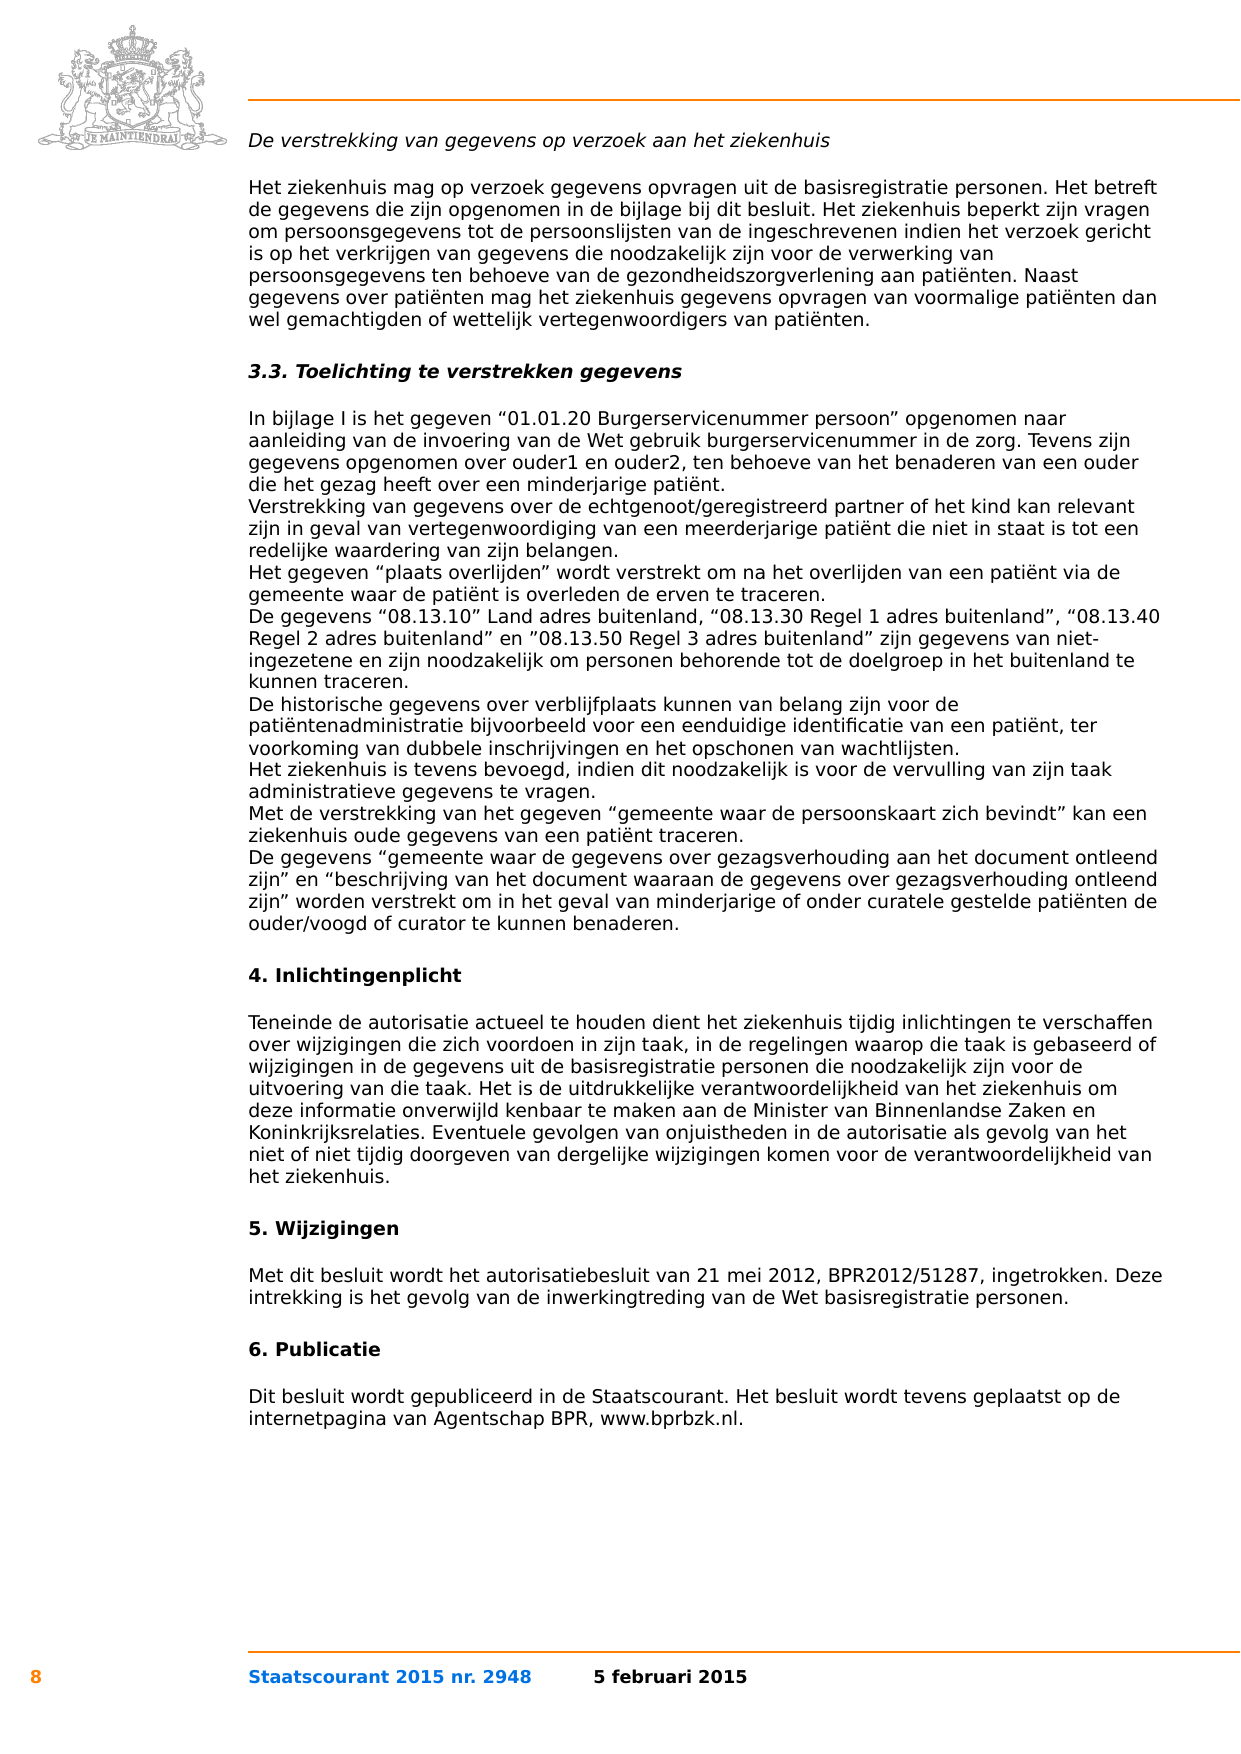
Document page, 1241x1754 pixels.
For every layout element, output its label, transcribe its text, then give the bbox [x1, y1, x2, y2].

text In bijlage I is het gegeven “01.01.20 Burgerservicenummer persoon” opgenomen naar aanleiding van de invoering van de Wet gebruik burgerservicenummer in de zorg. Tevens zijn gegevens opgenomen over ouder1 en ouder2, ten behoeve van het benaderen van een ouder die het gezag heeft over een minderjarige patiënt. [248, 408, 1163, 496]
subtitle 3.3. Toelichting te verstrekken gegevens [248, 361, 1163, 383]
text De gegevens “gemeente waar de gegevens over gezagsverhouding aan het document ontleend zijn” en “beschrijving van het document waaraan de gegevens over gezagsverhouding ontleend zijn” worden verstrekt om in het geval van minderjarige of onder curatele gestelde patiënten de ouder/voogd of curator te kunnen benaderen. [248, 847, 1163, 935]
subtitle 4. Inlichtingenplicht [248, 965, 1163, 987]
text Met de verstrekking van het gegeven “gemeente waar de persoonskaart zich bevindt” kan een ziekenhuis oude gegevens van een patiënt traceren. [248, 803, 1163, 847]
subtitle De verstrekking van gegevens op verzoek aan het ziekenhuis [248, 130, 1163, 152]
text Verstrekking van gegevens over de echtgenoot/geregistreerd partner of het kind kan relevant zijn in geval van vertegenwoordiging van een meerderjarige patiënt die niet in staat is tot een redelijke waardering van zijn belangen. [248, 496, 1163, 562]
text Met dit besluit wordt het autorisatiebesluit van 21 mei 2012, BPR2012/51287, ingetrokken. Deze intrekking is het gevolg van de inwerkingtreding van de Wet basisregistratie personen. [248, 1265, 1163, 1309]
text Het ziekenhuis mag op verzoek gegevens opvragen uit de basisregistratie personen. Het betreft de gegevens die zijn opgenomen in de bijlage bij dit besluit. Het ziekenhuis beperkt zijn vragen om persoonsgegevens tot de persoonslijsten van de ingeschrevenen indien het verzoek gericht is op het verkrijgen van gegevens die noodzakelijk zijn voor de verwerking van persoonsgegevens ten behoeve van de gezondheidszorgverlening aan patiënten. Naast gegevens over patiënten mag het ziekenhuis gegevens opvragen van voormalige patiënten dan wel gemachtigden of wettelijk vertegenwoordigers van patiënten. [248, 177, 1163, 331]
picture [38, 25, 227, 150]
text De gegevens “08.13.10” Land adres buitenland, “08.13.30 Regel 1 adres buitenland”, “08.13.40 Regel 2 adres buitenland” en ”08.13.50 Regel 3 adres buitenland” zijn gegevens van niet-ingezetene en zijn noodzakelijk om personen behorende tot de doelgroep in het buitenland te kunnen traceren. [248, 606, 1163, 693]
text Het ziekenhuis is tevens bevoegd, indien dit noodzakelijk is voor de vervulling van zijn taak administratieve gegevens te vragen. [248, 759, 1163, 803]
subtitle 6. Publicatie [248, 1339, 1163, 1361]
text Het gegeven “plaats overlijden” wordt verstrekt om na het overlijden van een patiënt via de gemeente waar de patiënt is overleden de erven te traceren. [248, 562, 1163, 606]
text Dit besluit wordt gepubliceerd in de Staatscourant. Het besluit wordt tevens geplaatst op de internetpagina van Agentschap BPR, www.bprbzk.nl. [248, 1386, 1163, 1430]
text De historische gegevens over verblijfplaats kunnen van belang zijn voor de patiëntenadministratie bijvoorbeeld voor een eenduidige identificatie van een patiënt, ter voorkoming van dubbele inschrijvingen en het opschonen van wachtlijsten. [248, 693, 1163, 759]
text Teneinde de autorisatie actueel te houden dient het ziekenhuis tijdig inlichtingen te verschaffen over wijzigingen die zich voordoen in zijn taak, in de regelingen waarop die taak is gebaseerd of wijzigingen in de gegevens uit de basisregistratie personen die noodzakelijk zijn voor de uitvoering van die taak. Het is de uitdrukkelijke verantwoordelijkheid van het ziekenhuis om deze informatie onverwijld kenbaar te maken aan de Minister van Binnenlandse Zaken en Koninkrijksrelaties. Eventuele gevolgen van onjuistheden in de autorisatie als gevolg van het niet of niet tijdig doorgeven van dergelijke wijzigingen komen voor de verantwoordelijkheid van het ziekenhuis. [248, 1012, 1163, 1188]
subtitle 5. Wijzigingen [248, 1218, 1163, 1240]
